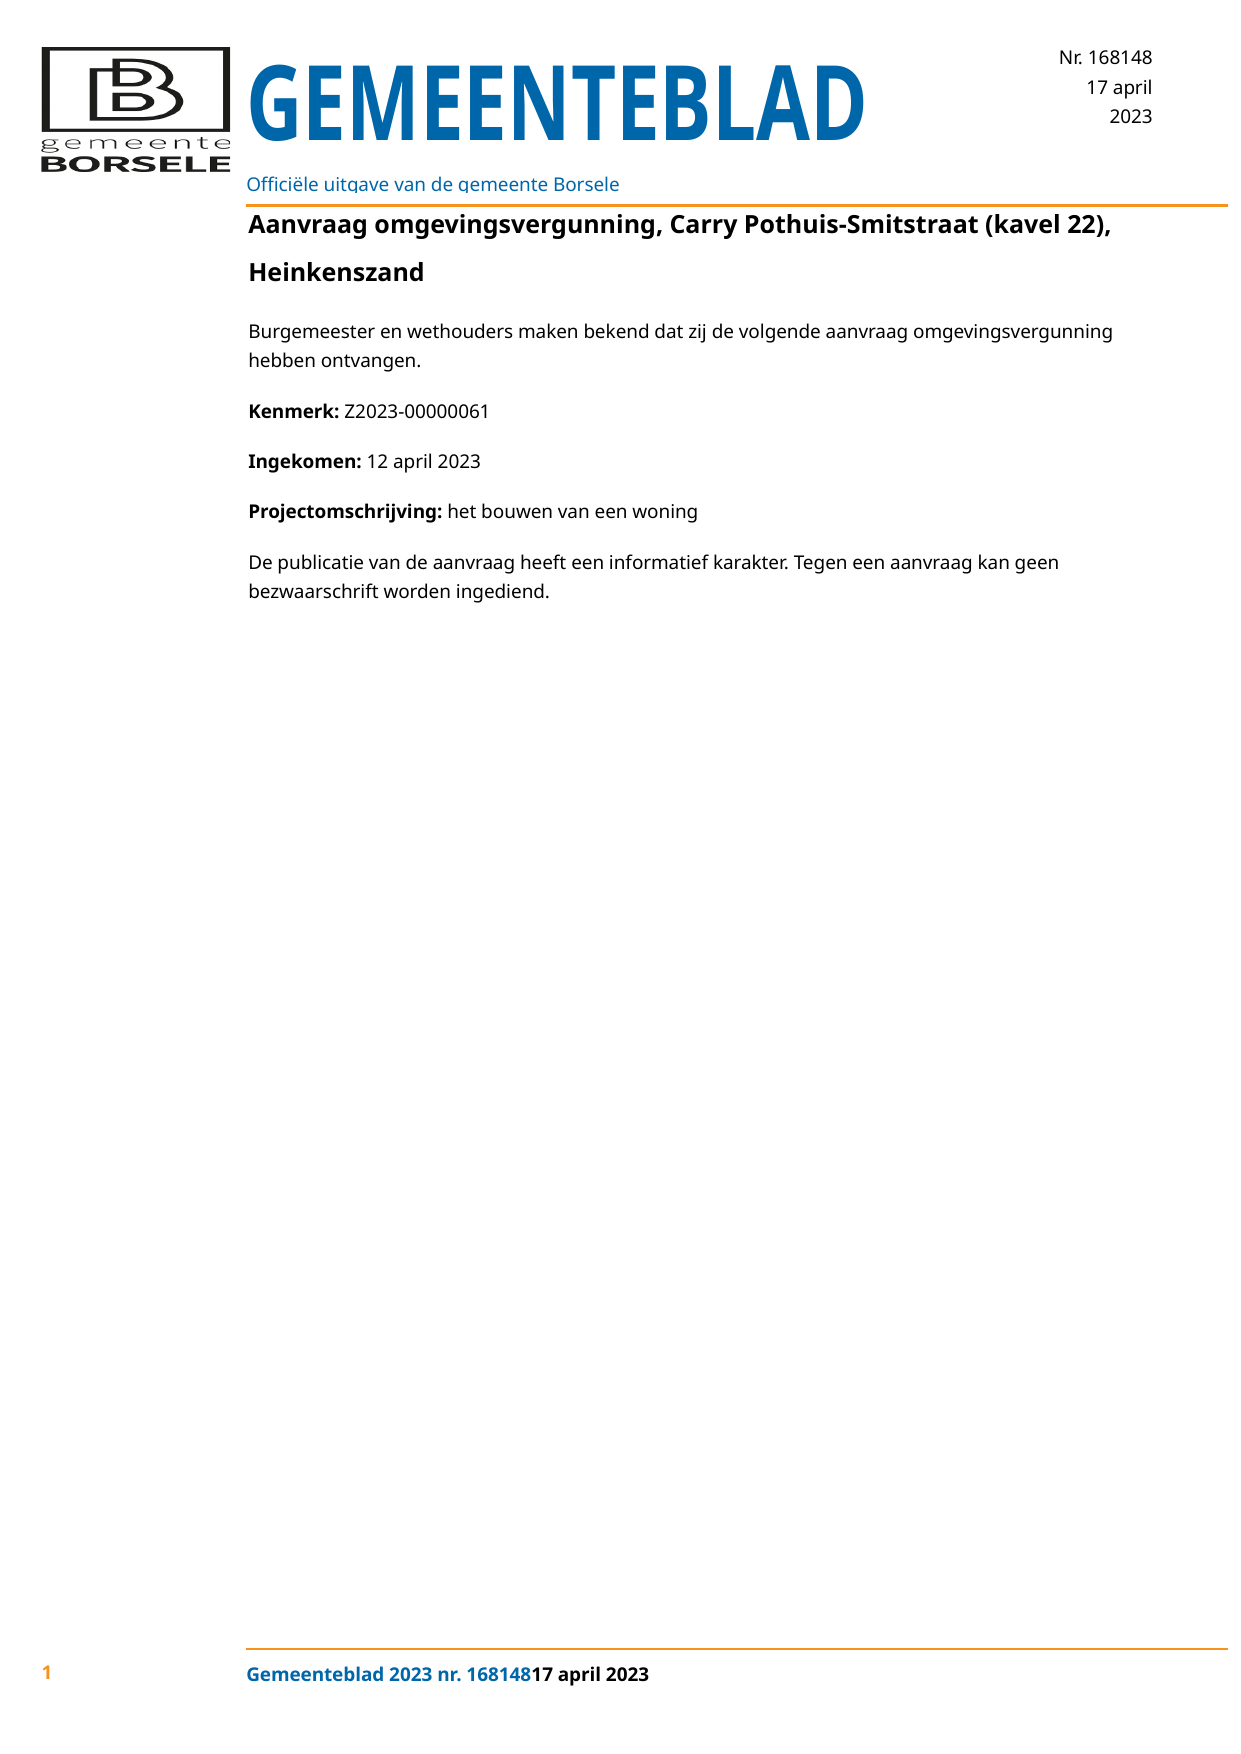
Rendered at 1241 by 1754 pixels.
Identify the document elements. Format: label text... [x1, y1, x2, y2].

picture [41, 47, 231, 172]
text De publicatie van de aanvraag heeft een informatief karakter. Tegen een aanvraag kan geen bezwaarschrift worden ingediend. [248, 549, 1152, 604]
text Aanvraag omgevingsvergunning, Carry Pothuis-Smitstraat (kavel 22), Heinkenszand [248, 207, 1152, 288]
text Kenmerk: Z2023-00000061 [248, 398, 1152, 424]
text Ingekomen: 12 april 2023 [248, 448, 1152, 474]
text Projectomschrijving: het bouwen van een woning [248, 499, 1152, 524]
text Burgemeester en wethouders maken bekend dat zij de volgende aanvraag omgevingsvergunning hebben ontvangen. [248, 318, 1152, 373]
